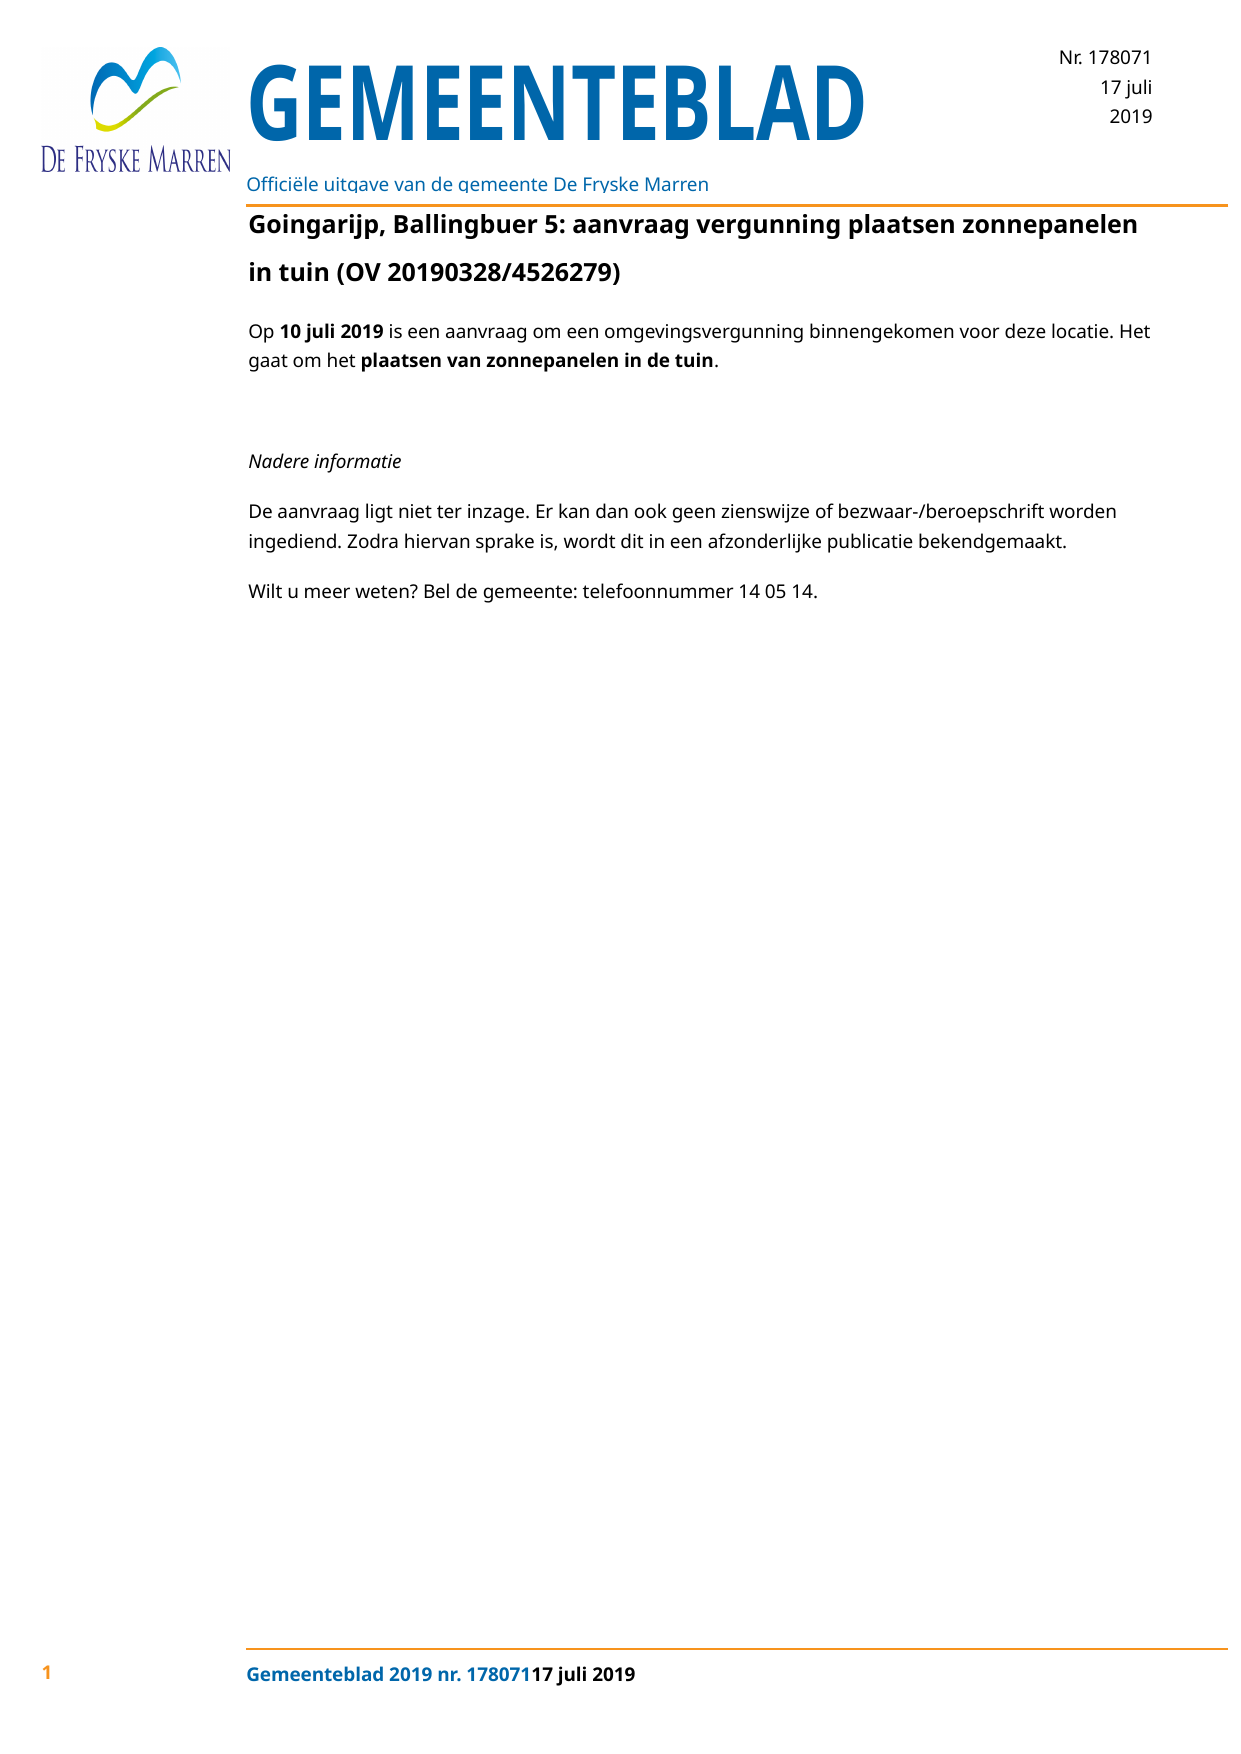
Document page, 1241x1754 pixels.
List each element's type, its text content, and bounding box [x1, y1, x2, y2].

text Wilt u meer weten? Bel de gemeente: telefoonnummer 14 05 14. [248, 579, 1152, 604]
text Nadere informatie [248, 448, 1152, 474]
text Goingarijp, Ballingbuer 5: aanvraag vergunning plaatsen zonnepanelen in tuin (OV 20190328/4526279) [248, 207, 1152, 288]
text Op 10 juli 2019 is een aanvraag om een omgevingsvergunning binnengekomen voor deze locatie. Het gaat om het plaatsen van zonnepanelen in de tuin. [248, 318, 1152, 373]
text De aanvraag ligt niet ter inzage. Er kan dan ook geen zienswijze of bezwaar-/beroepschrift worden ingediend. Zodra hiervan sprake is, wordt dit in een afzonderlijke publicatie bekendgemaakt. [248, 499, 1152, 554]
picture [41, 47, 231, 172]
